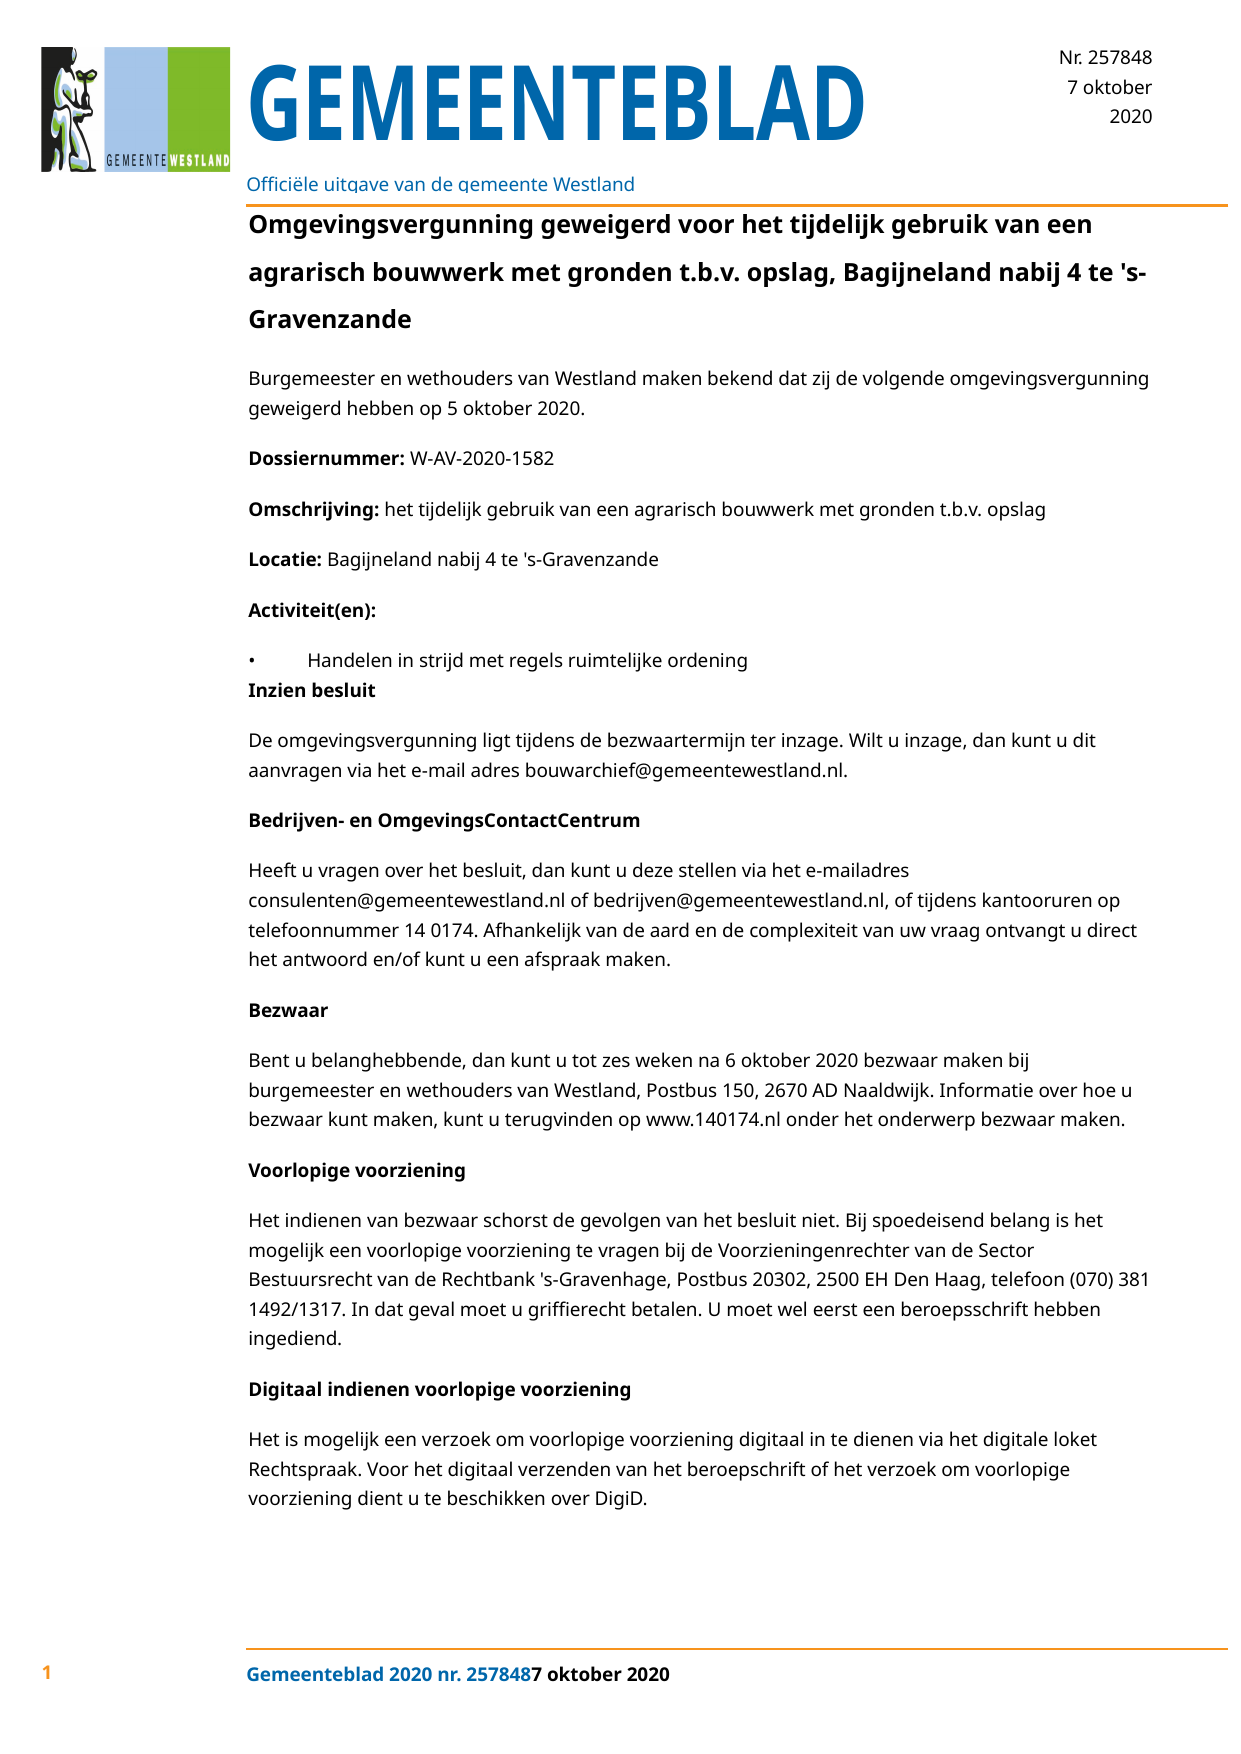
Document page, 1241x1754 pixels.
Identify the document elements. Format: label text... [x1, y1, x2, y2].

text Bedrijven- en OmgevingsContactCentrum [248, 807, 1152, 833]
text Omschrijving: het tijdelijk gebruik van een agrarisch bouwwerk met gronden t.b.v. opslag [248, 496, 1152, 522]
text Locatie: Bagijneland nabij 4 te 's-Gravenzande [248, 546, 1152, 572]
text Dossiernummer: W-AV-2020-1582 [248, 446, 1152, 471]
text Bent u belanghebbende, dan kunt u tot zes weken na 6 oktober 2020 bezwaar maken bij burgemeester en wethouders van Westland, Postbus 150, 2670 AD Naaldwijk. Informatie over hoe u bezwaar kunt maken, kunt u terugvinden op www.140174.nl onder het onderwerp bezwaar maken. [248, 1047, 1152, 1132]
text De omgevingsvergunning ligt tijdens de bezwaartermijn ter inzage. Wilt u inzage, dan kunt u dit aanvragen via het e-mail adres bouwarchief@gemeentewestland.nl. [248, 727, 1152, 782]
text Het is mogelijk een verzoek om voorlopige voorziening digitaal in te dienen via het digitale loket Rechtspraak. Voor het digitaal verzenden van het beroepschrift of het verzoek om voorlopige voorziening dient u te beschikken over DigiD. [248, 1426, 1152, 1511]
text Activiteit(en): [248, 597, 1152, 622]
text Digitaal indienen voorlopige voorziening [248, 1376, 1152, 1402]
list Handelen in strijd met regels ruimtelijke ordening [248, 647, 1152, 673]
text Bezwaar [248, 997, 1152, 1022]
text Heeft u vragen over het besluit, dan kunt u deze stellen via het e-mailadres consulenten@gemeentewestland.nl of bedrijven@gemeentewestland.nl, of tijdens kantooruren op telefoonnummer 14 0174. Afhankelijk van de aard en de complexiteit van uw vraag ontvangt u direct het antwoord en/of kunt u een afspraak maken. [248, 858, 1152, 972]
text Burgemeester en wethouders van Westland maken bekend dat zij de volgende omgevingsvergunning geweigerd hebben op 5 oktober 2020. [248, 366, 1152, 421]
text Omgevingsvergunning geweigerd voor het tijdelijk gebruik van een agrarisch bouwwerk met gronden t.b.v. opslag, Bagijneland nabij 4 te 's-Gravenzande [248, 207, 1152, 336]
text Voorlopige voorziening [248, 1157, 1152, 1182]
picture [41, 47, 231, 172]
text Het indienen van bezwaar schorst de gevolgen van het besluit niet. Bij spoedeisend belang is het mogelijk een voorlopige voorziening te vragen bij de Voorzieningenrechter van de Sector Bestuursrecht van de Rechtbank 's-Gravenhage, Postbus 20302, 2500 EH Den Haag, telefoon (070) 381 1492/1317. In dat geval moet u griffierecht betalen. U moet wel eerst een beroepsschrift hebben ingediend. [248, 1207, 1152, 1351]
text Inzien besluit [248, 677, 1152, 702]
